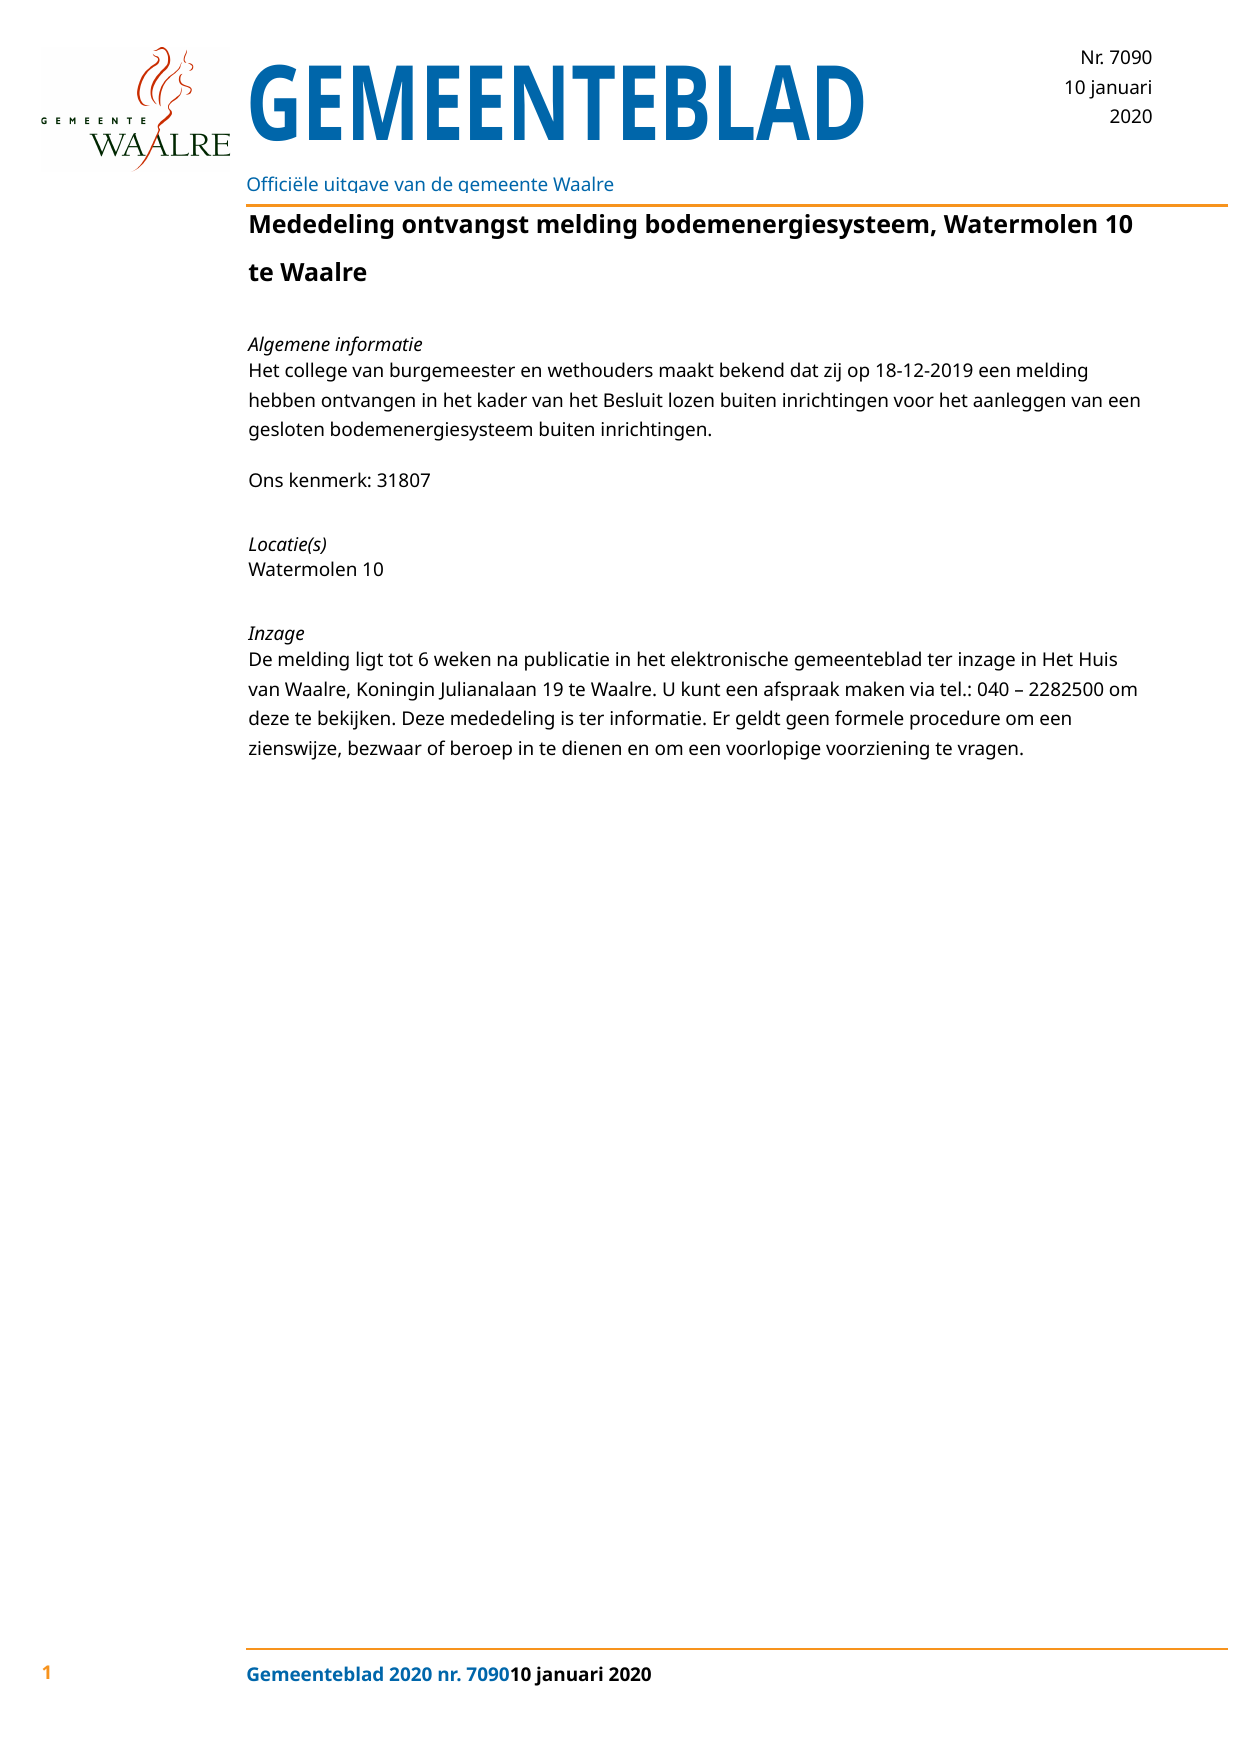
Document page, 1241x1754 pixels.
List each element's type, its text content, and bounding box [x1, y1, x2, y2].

text Locatie(s) [248, 531, 1152, 556]
text Ons kenmerk: 31807 [248, 467, 1152, 492]
text Mededeling ontvangst melding bodemenergiesysteem, Watermolen 10 te Waalre [248, 207, 1152, 288]
text Het college van burgemeester en wethouders maakt bekend dat zij op 18-12-2019 een melding hebben ontvangen in het kader van het Besluit lozen buiten inrichtingen voor het aanleggen van een gesloten bodemenergiesysteem buiten inrichtingen. [248, 357, 1152, 442]
text Watermolen 10 [248, 556, 1152, 582]
picture [41, 47, 231, 172]
text Algemene informatie [248, 331, 1152, 357]
text De melding ligt tot 6 weken na publicatie in het elektronische gemeenteblad ter inzage in Het Huis van Waalre, Koningin Julianalaan 19 te Waalre. U kunt een afspraak maken via tel.: 040 – 2282500 om deze te bekijken. Deze mededeling is ter informatie. Er geldt geen formele procedure om een zienswijze, bezwaar of beroep in te dienen en om een voorlopige voorziening te vragen. [248, 646, 1152, 761]
text Inzage [248, 620, 1152, 646]
